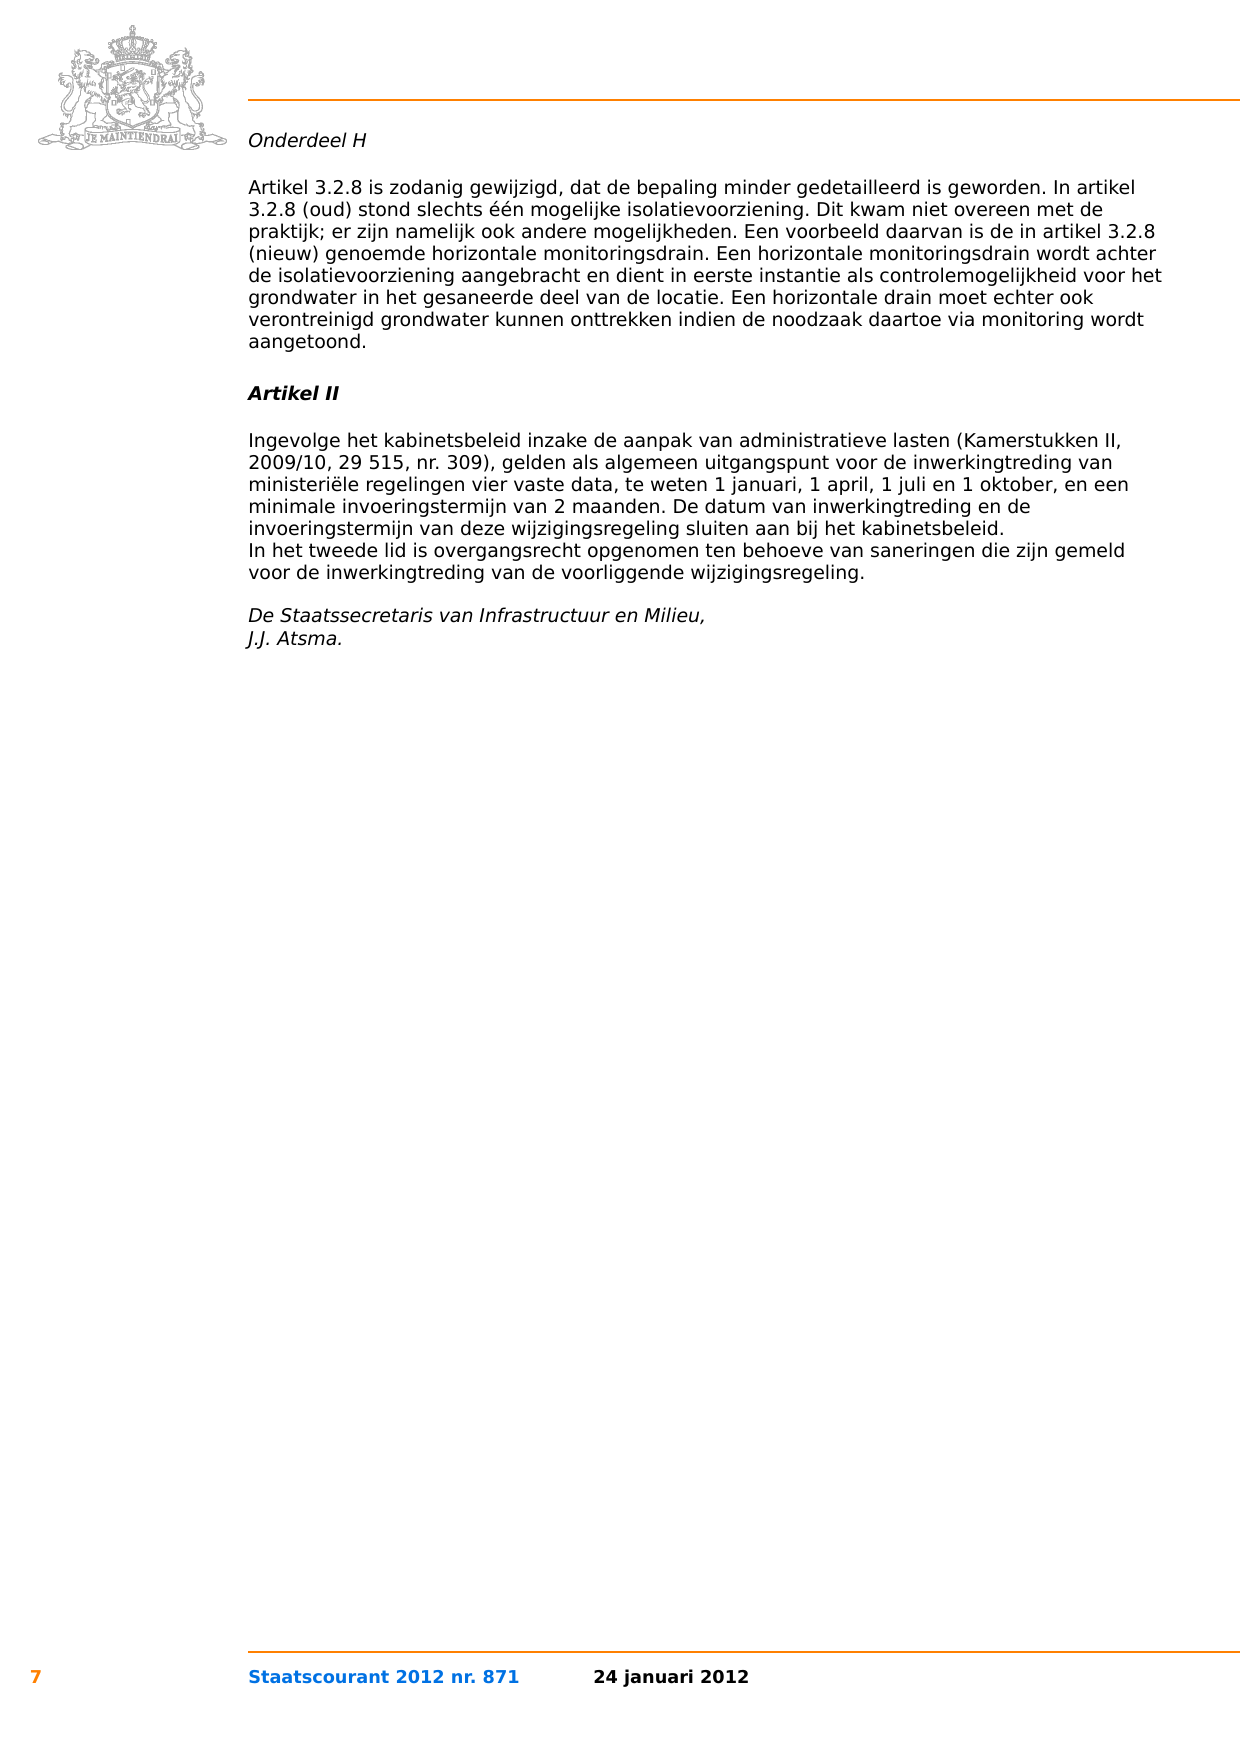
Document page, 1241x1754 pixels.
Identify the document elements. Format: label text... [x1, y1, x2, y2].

subtitle Artikel II [248, 383, 1163, 405]
subtitle Onderdeel H [248, 130, 1163, 152]
text In het tweede lid is overgangsrecht opgenomen ten behoeve van saneringen die zijn gemeld voor de inwerkingtreding van de voorliggende wijzigingsregeling. [248, 539, 1163, 583]
text De Staatssecretaris van Infrastructuur en Milieu, J.J. Atsma. [248, 605, 1163, 649]
text Artikel 3.2.8 is zodanig gewijzigd, dat de bepaling minder gedetailleerd is geworden. In artikel 3.2.8 (oud) stond slechts één mogelijke isolatievoorziening. Dit kwam niet overeen met de praktijk; er zijn namelijk ook andere mogelijkheden. Een voorbeeld daarvan is de in artikel 3.2.8 (nieuw) genoemde horizontale monitoringsdrain. Een horizontale monitoringsdrain wordt achter de isolatievoorziening aangebracht en dient in eerste instantie als controlemogelijkheid voor het grondwater in het gesaneerde deel van de locatie. Een horizontale drain moet echter ook verontreinigd grondwater kunnen onttrekken indien de noodzaak daartoe via monitoring wordt aangetoond. [248, 177, 1163, 353]
picture [38, 25, 227, 150]
text Ingevolge het kabinetsbeleid inzake de aanpak van administratieve lasten (Kamerstukken II, 2009/10, 29 515, nr. 309), gelden als algemeen uitgangspunt voor de inwerkingtreding van ministeriële regelingen vier vaste data, te weten 1 januari, 1 april, 1 juli en 1 oktober, en een minimale invoeringstermijn van 2 maanden. De datum van inwerkingtreding en de invoeringstermijn van deze wijzigingsregeling sluiten aan bij het kabinetsbeleid. [248, 430, 1163, 539]
